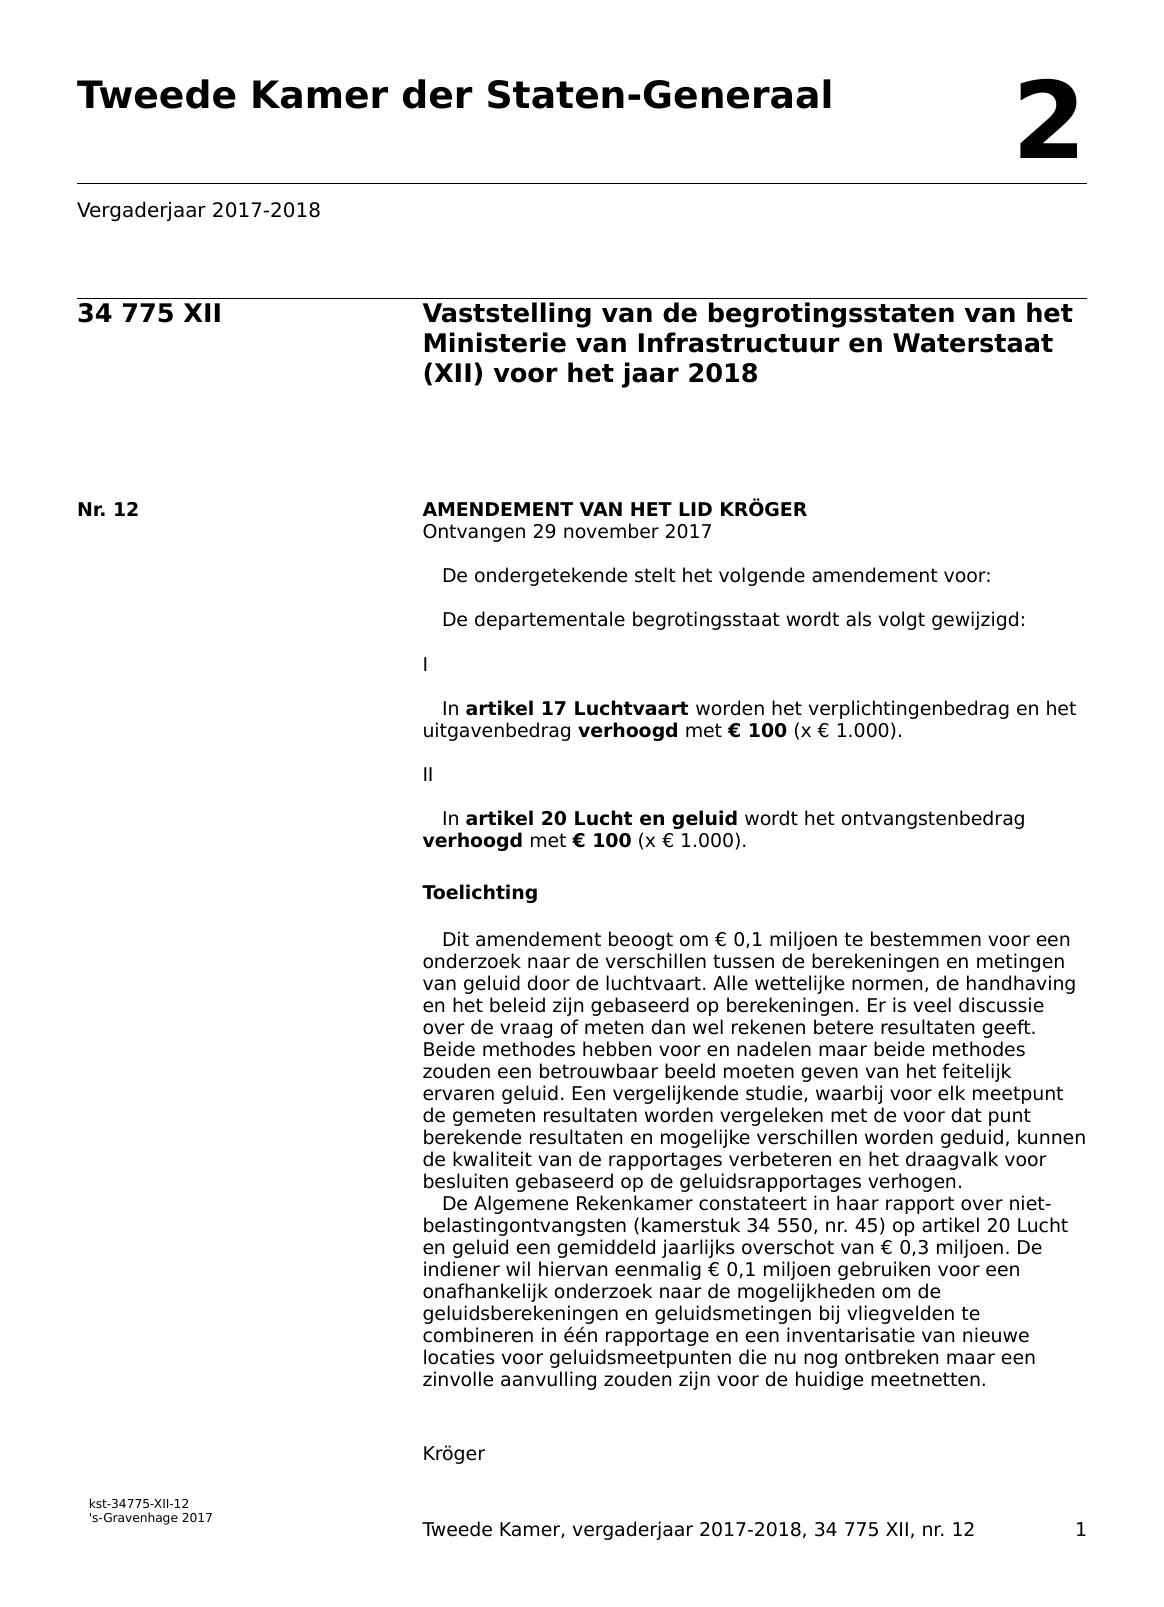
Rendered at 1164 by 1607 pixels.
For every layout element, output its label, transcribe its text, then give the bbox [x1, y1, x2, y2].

text Dit amendement beoogt om € 0,1 miljoen te bestemmen voor een onderzoek naar de verschillen tussen de berekeningen en metingen van geluid door de luchtvaart. Alle wettelijke normen, de handhaving en het beleid zijn gebaseerd op berekeningen. Er is veel discussie over de vraag of meten dan wel rekenen betere resultaten geeft. Beide methodes hebben voor en nadelen maar beide methodes zouden een betrouwbaar beeld moeten geven van het feitelijk ervaren geluid. Een vergelijkende studie, waarbij voor elk meetpunt de gemeten resultaten worden vergeleken met de voor dat punt berekende resultaten en mogelijke verschillen worden geduid, kunnen de kwaliteit van de rapportages verbeteren en het draagvalk voor besluiten gebaseerd op de geluidsrapportages verhogen. [422, 929, 1087, 1193]
subtitle Nr. 12 AMENDEMENT VAN HET LID KRÖGER [77, 499, 1087, 521]
subtitle 34 775 XII Vaststelling van de begrotingsstaten van het Ministerie van Infrastructuur en Waterstaat (XII) voor het jaar 2018 [77, 299, 1087, 388]
text In artikel 20 Lucht en geluid wordt het ontvangstenbedrag verhoogd met € 100 (x € 1.000). [422, 808, 1087, 852]
text kst-34775-XII-12 [88, 1497, 323, 1511]
text 's-Gravenhage 2017 [88, 1511, 323, 1525]
text De departementale begrotingsstaat wordt als volgt gewijzigd: [422, 609, 1087, 631]
table_cell Vergaderjaar 2017-2018 [77, 184, 1087, 298]
text Ontvangen 29 november 2017 [422, 521, 1087, 543]
subtitle Toelichting [422, 882, 1087, 904]
text I [422, 653, 1087, 676]
text II [422, 764, 1087, 786]
text De ondergetekende stelt het volgende amendement voor: [422, 565, 1087, 587]
text Kröger [422, 1421, 1087, 1464]
table_header Tweede Kamer der Staten-Generaal [77, 59, 886, 183]
table_header 2 [886, 59, 1087, 183]
text In artikel 17 Luchtvaart worden het verplichtingenbedrag en het uitgavenbedrag verhoogd met € 100 (x € 1.000). [422, 698, 1087, 742]
text De Algemene Rekenkamer constateert in haar rapport over niet-belastingontvangsten (kamerstuk 34 550, nr. 45) op artikel 20 Lucht en geluid een gemiddeld jaarlijks overschot van € 0,3 miljoen. De indiener wil hiervan eenmalig € 0,1 miljoen gebruiken voor een onafhankelijk onderzoek naar de mogelijkheden om de geluidsberekeningen en geluidsmetingen bij vliegvelden te combineren in één rapportage en een inventarisatie van nieuwe locaties voor geluidsmeetpunten die nu nog ontbreken maar een zinvolle aanvulling zouden zijn voor de huidige meetnetten. [422, 1193, 1087, 1391]
